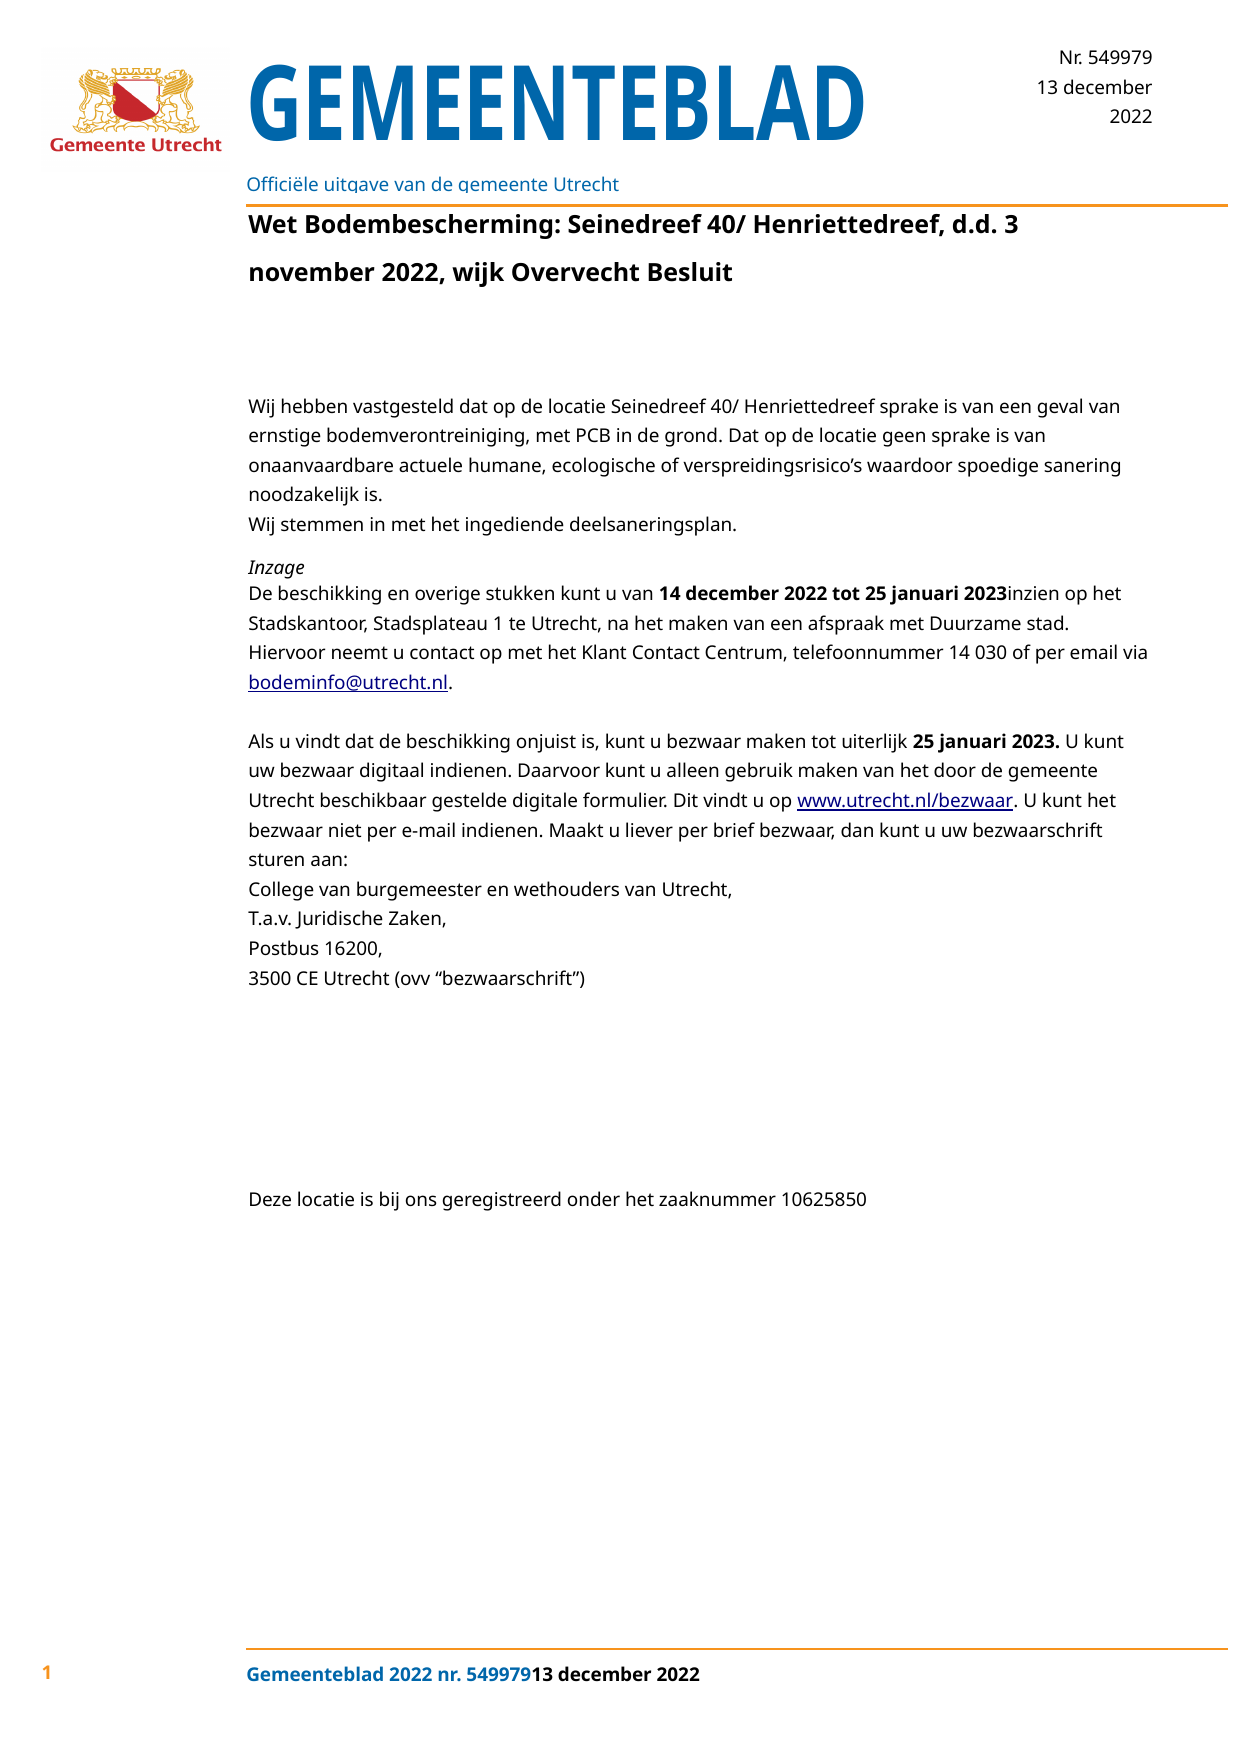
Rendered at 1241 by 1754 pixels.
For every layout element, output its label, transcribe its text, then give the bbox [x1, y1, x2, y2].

text Postbus 16200, [248, 935, 1152, 961]
text Wij hebben vastgesteld dat op de locatie Seinedreef 40/ Henriettedreef sprake is van een geval van ernstige bodemverontreiniging, met PCB in de grond. Dat op de locatie geen sprake is van onaanvaardbare actuele humane, ecologische of verspreidingsrisico’s waardoor spoedige sanering noodzakelijk is. [248, 393, 1152, 507]
text T.a.v. Juridische Zaken, [248, 906, 1152, 931]
text Als u vindt dat de beschikking onjuist is, kunt u bezwaar maken tot uiterlijk 25 januari 2023. U kunt uw bezwaar digitaal indienen. Daarvoor kunt u alleen gebruik maken van het door de gemeente Utrecht beschikbaar gestelde digitale formulier. Dit vindt u op www.utrecht.nl/bezwaar. U kunt het bezwaar niet per e-mail indienen. Maakt u liever per brief bezwaar, dan kunt u uw bezwaarschrift sturen aan: [248, 728, 1152, 872]
picture [41, 47, 231, 172]
text Wet Bodembescherming: Seinedreef 40/ Henriettedreef, d.d. 3 november 2022, wijk Overvecht Besluit [248, 207, 1152, 288]
text 3500 CE Utrecht (ovv “bezwaarschrift”) [248, 965, 1152, 990]
text Wij stemmen in met het ingediende deelsaneringsplan. [248, 511, 1152, 537]
text College van burgemeester en wethouders van Utrecht, [248, 876, 1152, 902]
text Inzage [248, 554, 1152, 580]
text De beschikking en overige stukken kunt u van 14 december 2022 tot 25 januari 2023inzien op het Stadskantoor, Stadsplateau 1 te Utrecht, na het maken van een afspraak met Duurzame stad. Hiervoor neemt u contact op met het Klant Contact Centrum, telefoonnummer 14 030 of per email via bodeminfo@utrecht.nl. [248, 580, 1152, 694]
text Deze locatie is bij ons geregistreerd onder het zaaknummer 10625850 [248, 1186, 1152, 1212]
